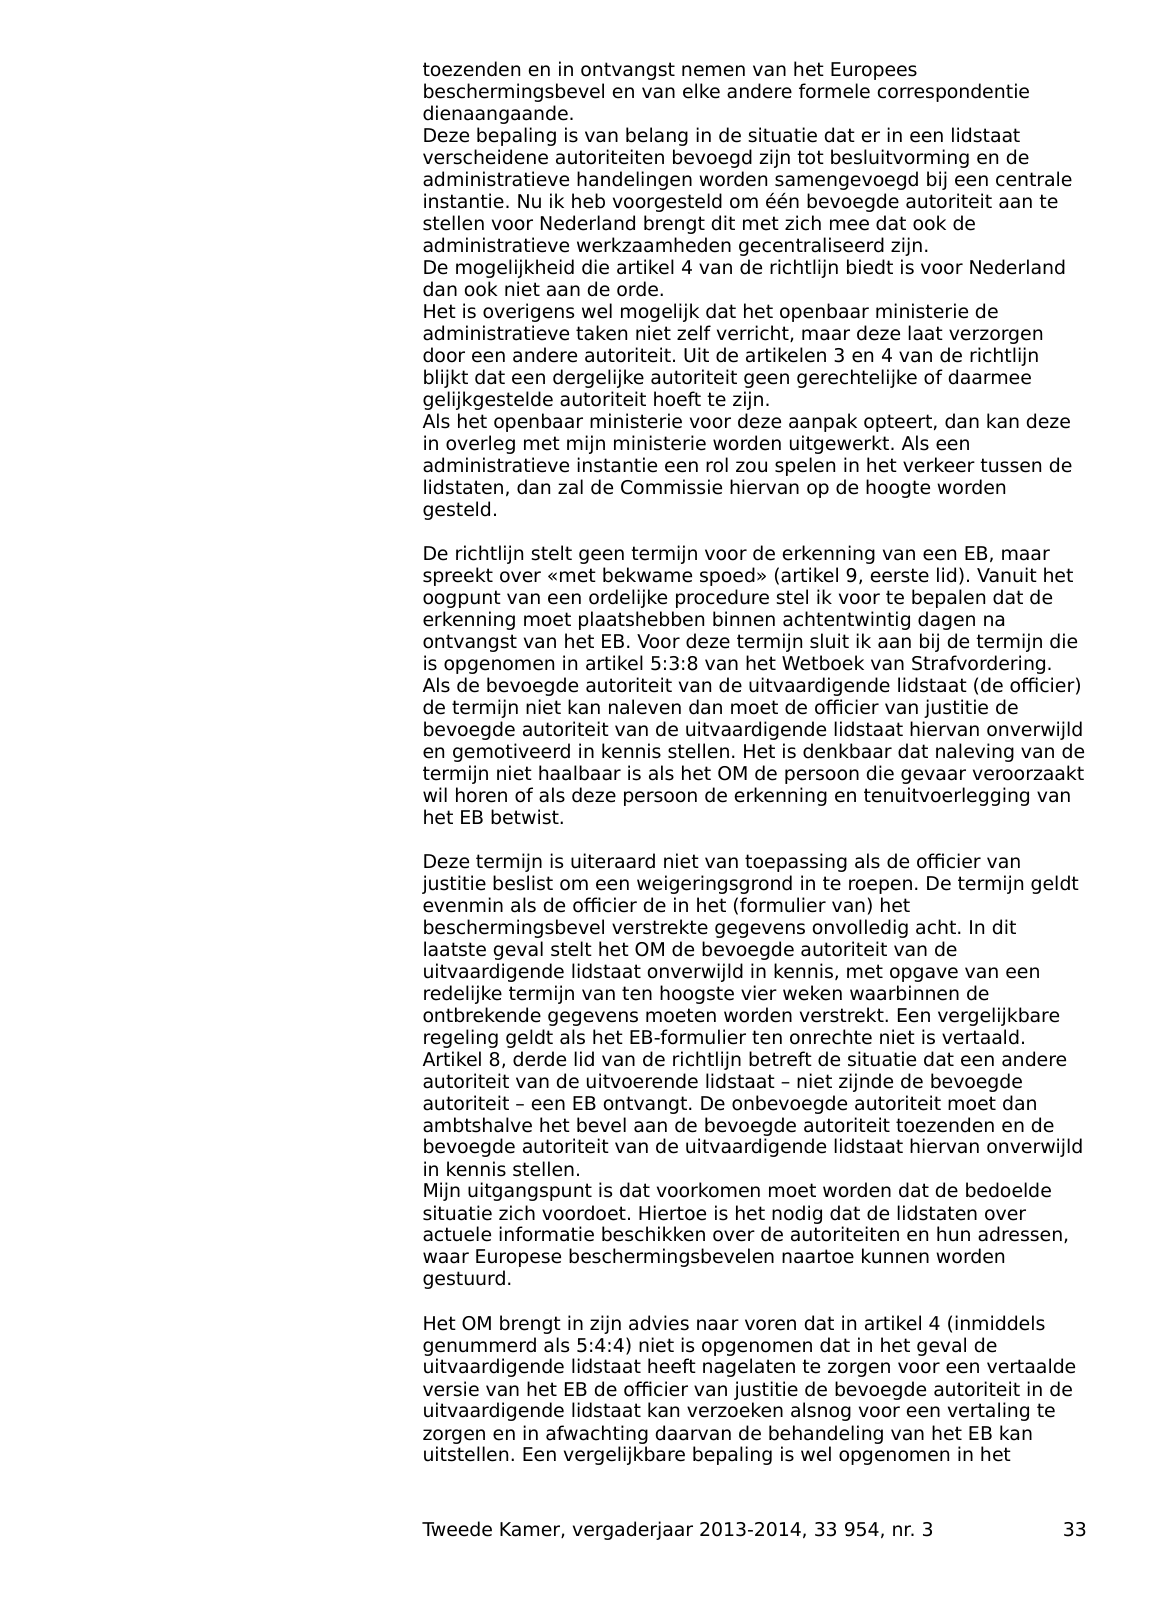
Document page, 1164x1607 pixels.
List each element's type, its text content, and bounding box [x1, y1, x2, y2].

text De richtlijn stelt geen termijn voor de erkenning van een EB, maar spreekt over «met bekwame spoed» (artikel 9, eerste lid). Vanuit het oogpunt van een ordelijke procedure stel ik voor te bepalen dat de erkenning moet plaatshebben binnen achtentwintig dagen na ontvangst van het EB. Voor deze termijn sluit ik aan bij de termijn die is opgenomen in artikel 5:3:8 van het Wetboek van Strafvordering. Als de bevoegde autoriteit van de uitvaardigende lidstaat (de officier) de termijn niet kan naleven dan moet de officier van justitie de bevoegde autoriteit van de uitvaardigende lidstaat hiervan onverwijld en gemotiveerd in kennis stellen. Het is denkbaar dat naleving van de termijn niet haalbaar is als het OM de persoon die gevaar veroorzaakt wil horen of als deze persoon de erkenning en tenuitvoerlegging van het EB betwist. [422, 543, 1087, 828]
text Artikel 8, derde lid van de richtlijn betreft de situatie dat een andere autoriteit van de uitvoerende lidstaat – niet zijnde de bevoegde autoriteit – een EB ontvangt. De onbevoegde autoriteit moet dan ambtshalve het bevel aan de bevoegde autoriteit toezenden en de bevoegde autoriteit van de uitvaardigende lidstaat hiervan onverwijld in kennis stellen. [422, 1048, 1087, 1180]
text Als het openbaar ministerie voor deze aanpak opteert, dan kan deze in overleg met mijn ministerie worden uitgewerkt. Als een administratieve instantie een rol zou spelen in het verkeer tussen de lidstaten, dan zal de Commissie hiervan op de hoogte worden gesteld. [422, 411, 1087, 521]
text Het is overigens wel mogelijk dat het openbaar ministerie de administratieve taken niet zelf verricht, maar deze laat verzorgen door een andere autoriteit. Uit de artikelen 3 en 4 van de richtlijn blijkt dat een dergelijke autoriteit geen gerechtelijke of daarmee gelijkgestelde autoriteit hoeft te zijn. [422, 301, 1087, 411]
text Deze bepaling is van belang in de situatie dat er in een lidstaat verscheidene autoriteiten bevoegd zijn tot besluitvorming en de administratieve handelingen worden samengevoegd bij een centrale instantie. Nu ik heb voorgesteld om één bevoegde autoriteit aan te stellen voor Nederland brengt dit met zich mee dat ook de administratieve werkzaamheden gecentraliseerd zijn. [422, 125, 1087, 257]
text De mogelijkheid die artikel 4 van de richtlijn biedt is voor Nederland dan ook niet aan de orde. [422, 257, 1087, 301]
text Mijn uitgangspunt is dat voorkomen moet worden dat de bedoelde situatie zich voordoet. Hiertoe is het nodig dat de lidstaten over actuele informatie beschikken over de autoriteiten en hun adressen, waar Europese beschermingsbevelen naartoe kunnen worden gestuurd. [422, 1180, 1087, 1290]
text toezenden en in ontvangst nemen van het Europees beschermingsbevel en van elke andere formele correspondentie dienaangaande. [422, 59, 1087, 125]
text Het OM brengt in zijn advies naar voren dat in artikel 4 (inmiddels genummerd als 5:4:4) niet is opgenomen dat in het geval de uitvaardigende lidstaat heeft nagelaten te zorgen voor een vertaalde versie van het EB de officier van justitie de bevoegde autoriteit in de uitvaardigende lidstaat kan verzoeken alsnog voor een vertaling te zorgen en in afwachting daarvan de behandeling van het EB kan uitstellen. Een vergelijkbare bepaling is wel opgenomen in het [422, 1312, 1087, 1466]
text Deze termijn is uiteraard niet van toepassing als de officier van justitie beslist om een weigeringsgrond in te roepen. De termijn geldt evenmin als de officier de in het (formulier van) het beschermingsbevel verstrekte gegevens onvolledig acht. In dit laatste geval stelt het OM de bevoegde autoriteit van de uitvaardigende lidstaat onverwijld in kennis, met opgave van een redelijke termijn van ten hoogste vier weken waarbinnen de ontbrekende gegevens moeten worden verstrekt. Een vergelijkbare regeling geldt als het EB-formulier ten onrechte niet is vertaald. [422, 851, 1087, 1048]
